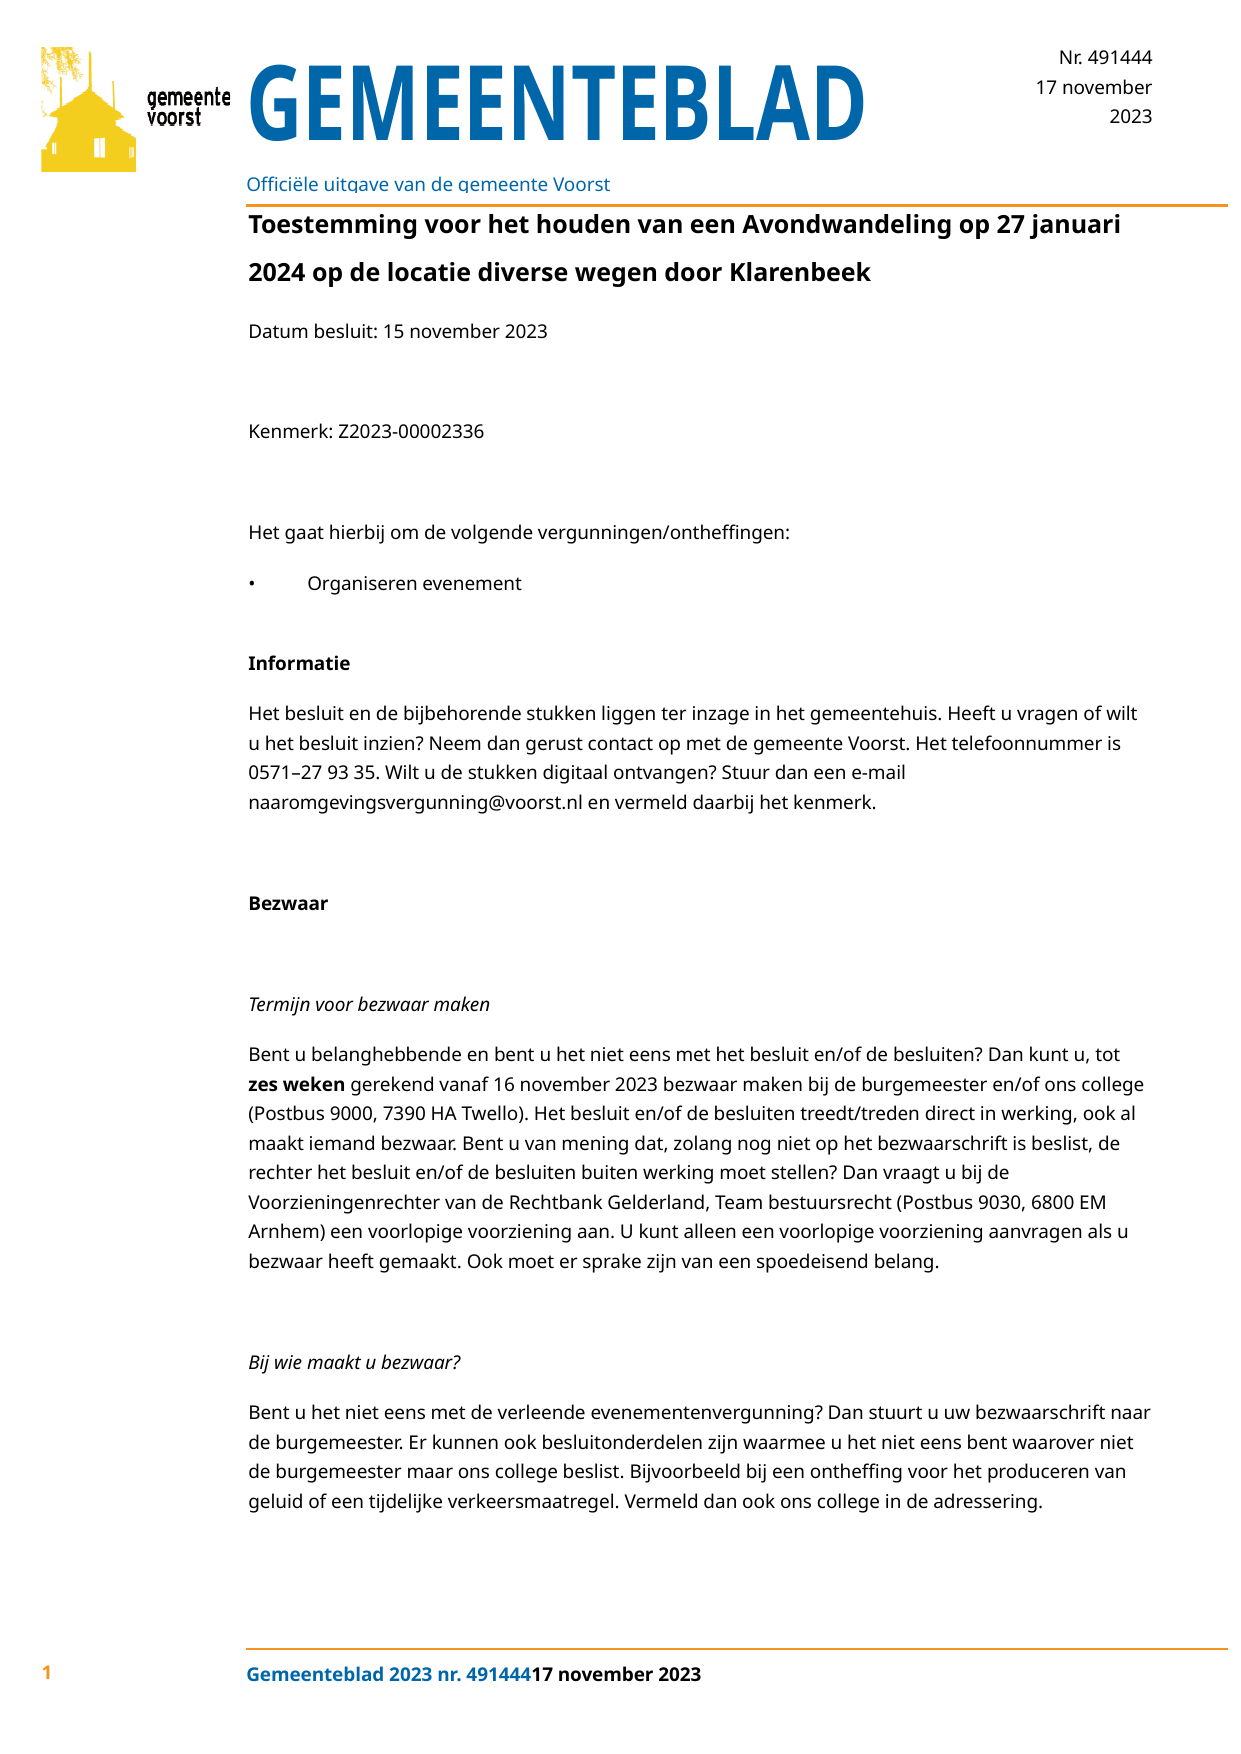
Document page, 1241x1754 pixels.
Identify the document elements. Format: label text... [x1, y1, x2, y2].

text Bij wie maakt u bezwaar? [248, 1349, 1152, 1375]
text Datum besluit: 15 november 2023 [248, 318, 1152, 344]
text Het gaat hierbij om de volgende vergunningen/ontheffingen: [248, 519, 1152, 545]
text Het besluit en de bijbehorende stukken liggen ter inzage in het gemeentehuis. Heeft u vragen of wilt u het besluit inzien? Neem dan gerust contact op met de gemeente Voorst. Het telefoonnummer is 0571–27 93 35. Wilt u de stukken digitaal ontvangen? Stuur dan een e-mail naaromgevingsvergunning@voorst.nl en vermeld daarbij het kenmerk. [248, 700, 1152, 815]
text Toestemming voor het houden van een Avondwandeling op 27 januari 2024 op de locatie diverse wegen door Klarenbeek [248, 207, 1152, 288]
list Organiseren evenement [248, 570, 1152, 596]
text Bezwaar [248, 890, 1152, 916]
text Kenmerk: Z2023-00002336 [248, 419, 1152, 444]
text Termijn voor bezwaar maken [248, 991, 1152, 1017]
text Informatie [248, 650, 1152, 676]
text Bent u het niet eens met de verleende evenementenvergunning? Dan stuurt u uw bezwaarschrift naar de burgemeester. Er kunnen ook besluitonderdelen zijn waarmee u het niet eens bent waarover niet de burgemeester maar ons college beslist. Bijvoorbeeld bij een ontheffing voor het produceren van geluid of een tijdelijke verkeersmaatregel. Vermeld dan ook ons college in de adressering. [248, 1399, 1152, 1514]
text Bent u belanghebbende en bent u het niet eens met het besluit en/of de besluiten? Dan kunt u, tot zes weken gerekend vanaf 16 november 2023 bezwaar maken bij de burgemeester en/of ons college (Postbus 9000, 7390 HA Twello). Het besluit en/of de besluiten treedt/treden direct in werking, ook al maakt iemand bezwaar. Bent u van mening dat, zolang nog niet op het bezwaarschrift is beslist, de rechter het besluit en/of de besluiten buiten werking moet stellen? Dan vraagt u bij de Voorzieningenrechter van de Rechtbank Gelderland, Team bestuursrecht (Postbus 9030, 6800 EM Arnhem) een voorlopige voorziening aan. U kunt alleen een voorlopige voorziening aanvragen als u bezwaar heeft gemaakt. Ook moet er sprake zijn van een spoedeisend belang. [248, 1041, 1152, 1274]
picture [41, 47, 231, 172]
